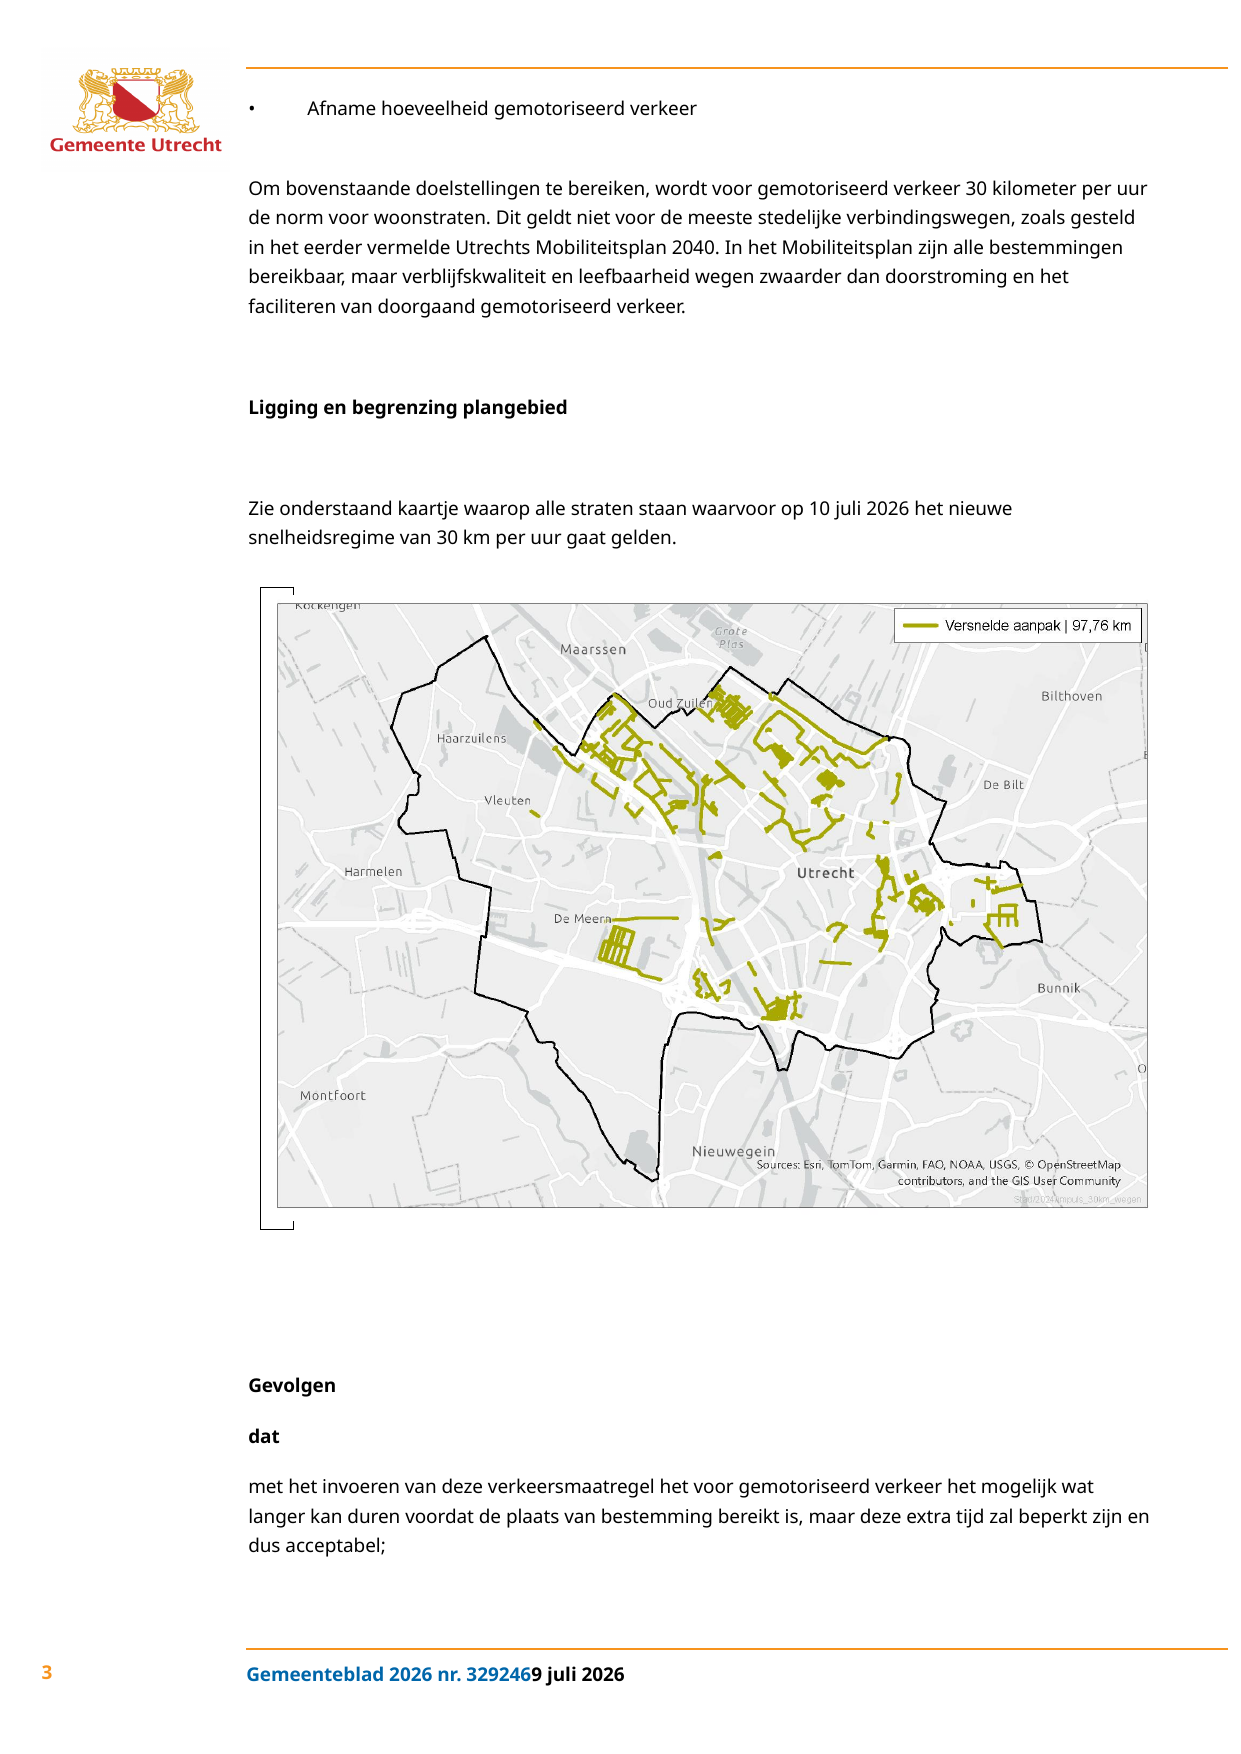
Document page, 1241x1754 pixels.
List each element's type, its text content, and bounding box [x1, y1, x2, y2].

list Afname hoeveelheid gemotoriseerd verkeer [248, 95, 1152, 121]
text Ligging en begrenzing plangebied [248, 394, 1152, 420]
text dat [248, 1423, 1152, 1448]
text Zie onderstaand kaartje waarop alle straten staan waarvoor op 10 juli 2026 het nieuwe snelheidsregime van 30 km per uur gaat gelden. [248, 495, 1152, 550]
text met het invoeren van deze verkeersmaatregel het voor gemotoriseerd verkeer het mogelijk wat langer kan duren voordat de plaats van bestemming bereikt is, maar deze extra tijd zal beperkt zijn en dus acceptabel; [248, 1473, 1152, 1558]
picture [41, 47, 231, 172]
text Om bovenstaande doelstellingen te bereiken, wordt voor gemotoriseerd verkeer 30 kilometer per uur de norm voor woonstraten. Dit geldt niet voor de meeste stedelijke verbindingswegen, zoals gesteld in het eerder vermelde Utrechts Mobiliteitsplan 2040. In het Mobiliteitsplan zijn alle bestemmingen bereikbaar, maar verblijfskwaliteit en leefbaarheid wegen zwaarder dan doorstroming en het faciliteren van doorgaand gemotoriseerd verkeer. [248, 175, 1152, 319]
text Gevolgen [248, 1372, 1152, 1398]
picture [268, 595, 1156, 1221]
